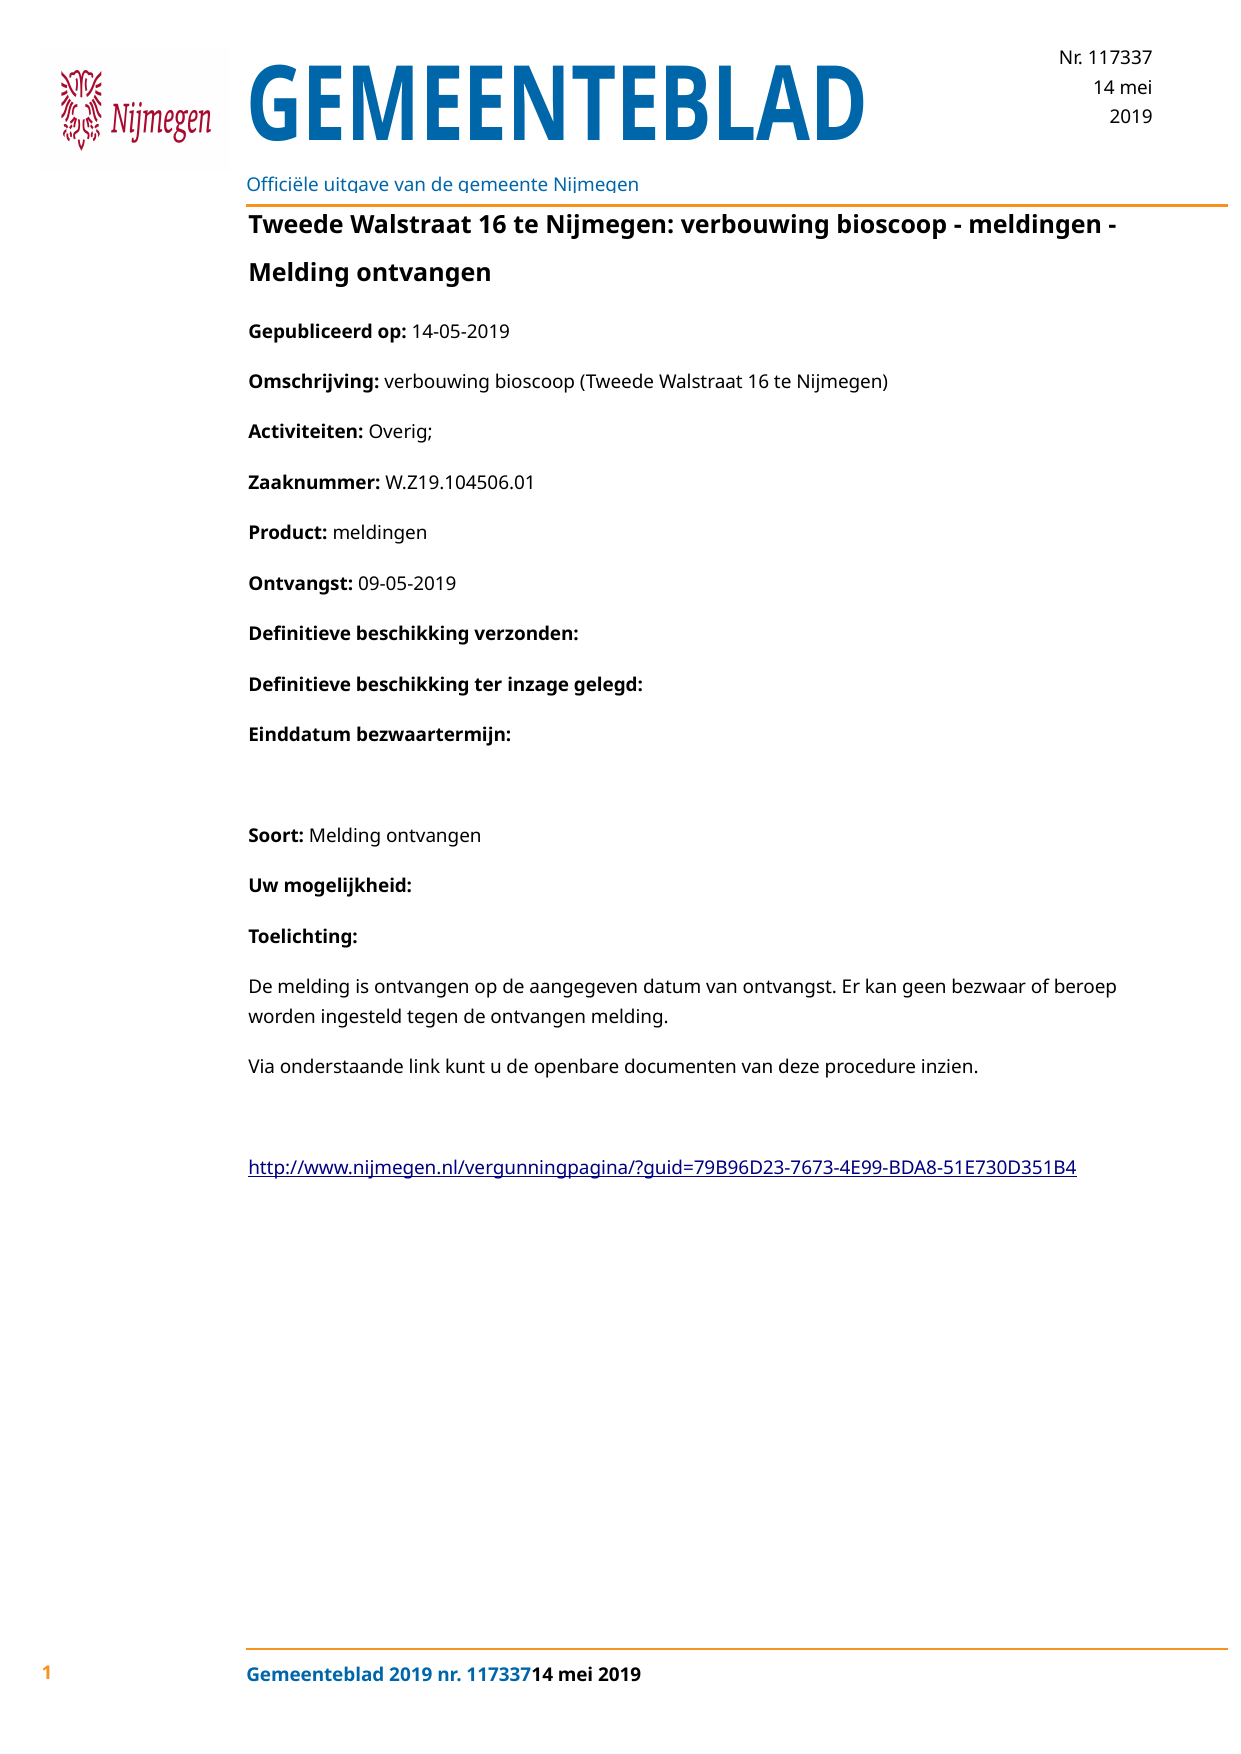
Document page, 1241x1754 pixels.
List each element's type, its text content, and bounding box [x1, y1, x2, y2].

text Product: meldingen [248, 519, 1152, 545]
text Einddatum bezwaartermijn: [248, 721, 1152, 747]
text Via onderstaande link kunt u de openbare documenten van deze procedure inzien. [248, 1053, 1152, 1079]
text Gepubliceerd op: 14-05-2019 [248, 318, 1152, 344]
text Zaaknummer: W.Z19.104506.01 [248, 469, 1152, 495]
picture [41, 47, 231, 172]
text Definitieve beschikking ter inzage gelegd: [248, 671, 1152, 697]
text De melding is ontvangen op de aangegeven datum van ontvangst. Er kan geen bezwaar of beroep worden ingesteld tegen de ontvangen melding. [248, 973, 1152, 1029]
text Tweede Walstraat 16 te Nijmegen: verbouwing bioscoop - meldingen - Melding ontvangen [248, 207, 1152, 288]
text Ontvangst: 09-05-2019 [248, 570, 1152, 596]
text Toelichting: [248, 923, 1152, 949]
text Omschrijving: verbouwing bioscoop (Tweede Walstraat 16 te Nijmegen) [248, 368, 1152, 394]
text Uw mogelijkheid: [248, 872, 1152, 898]
text http://www.nijmegen.nl/vergunningpagina/?guid=79B96D23-7673-4E99-BDA8-51E730D351B4 [248, 1154, 1152, 1180]
text Definitieve beschikking verzonden: [248, 620, 1152, 646]
text Soort: Melding ontvangen [248, 822, 1152, 848]
text Activiteiten: Overig; [248, 419, 1152, 444]
